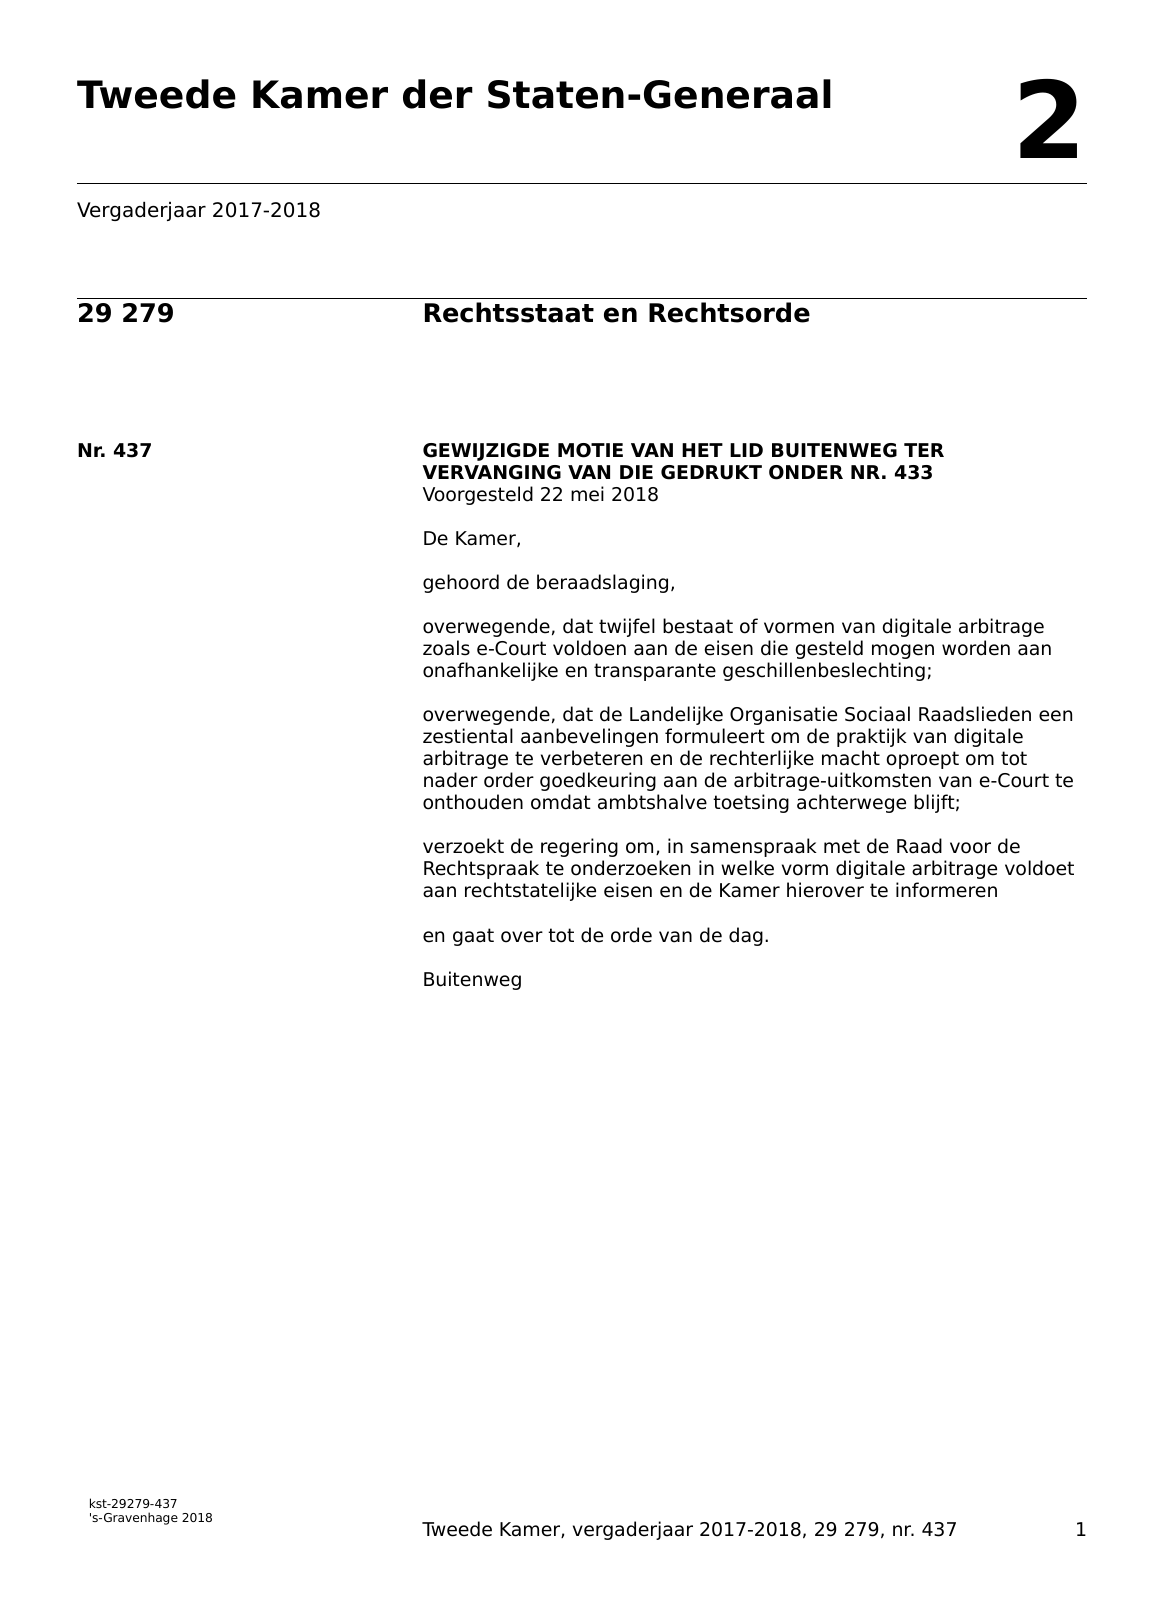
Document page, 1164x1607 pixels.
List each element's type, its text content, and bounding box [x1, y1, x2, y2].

table_cell Vergaderjaar 2017-2018 [77, 184, 1087, 298]
table_header 2 [886, 59, 1087, 183]
table_header Tweede Kamer der Staten-Generaal [77, 59, 886, 183]
text gehoord de beraadslaging, [422, 572, 1087, 594]
subtitle 29 279 Rechtsstaat en Rechtsorde [77, 299, 1087, 329]
text en gaat over tot de orde van de dag. [422, 924, 1087, 946]
text Buitenweg [422, 969, 1087, 991]
text Voorgesteld 22 mei 2018 [422, 484, 1087, 506]
text kst-29279-437 [88, 1497, 323, 1511]
text overwegende, dat twijfel bestaat of vormen van digitale arbitrage zoals e-Court voldoen aan de eisen die gesteld mogen worden aan onafhankelijke en transparante geschillenbeslechting; [422, 616, 1087, 682]
text 's-Gravenhage 2018 [88, 1511, 323, 1525]
subtitle Nr. 437 GEWIJZIGDE MOTIE VAN HET LID BUITENWEG TER VERVANGING VAN DIE GEDRUKT ONDER NR. 433 [77, 440, 1087, 484]
text De Kamer, [422, 528, 1087, 550]
text overwegende, dat de Landelijke Organisatie Sociaal Raadslieden een zestiental aanbevelingen formuleert om de praktijk van digitale arbitrage te verbeteren en de rechterlijke macht oproept om tot nader order goedkeuring aan de arbitrage-uitkomsten van e-Court te onthouden omdat ambtshalve toetsing achterwege blijft; [422, 704, 1087, 814]
text verzoekt de regering om, in samenspraak met de Raad voor de Rechtspraak te onderzoeken in welke vorm digitale arbitrage voldoet aan rechtstatelijke eisen en de Kamer hierover te informeren [422, 836, 1087, 902]
